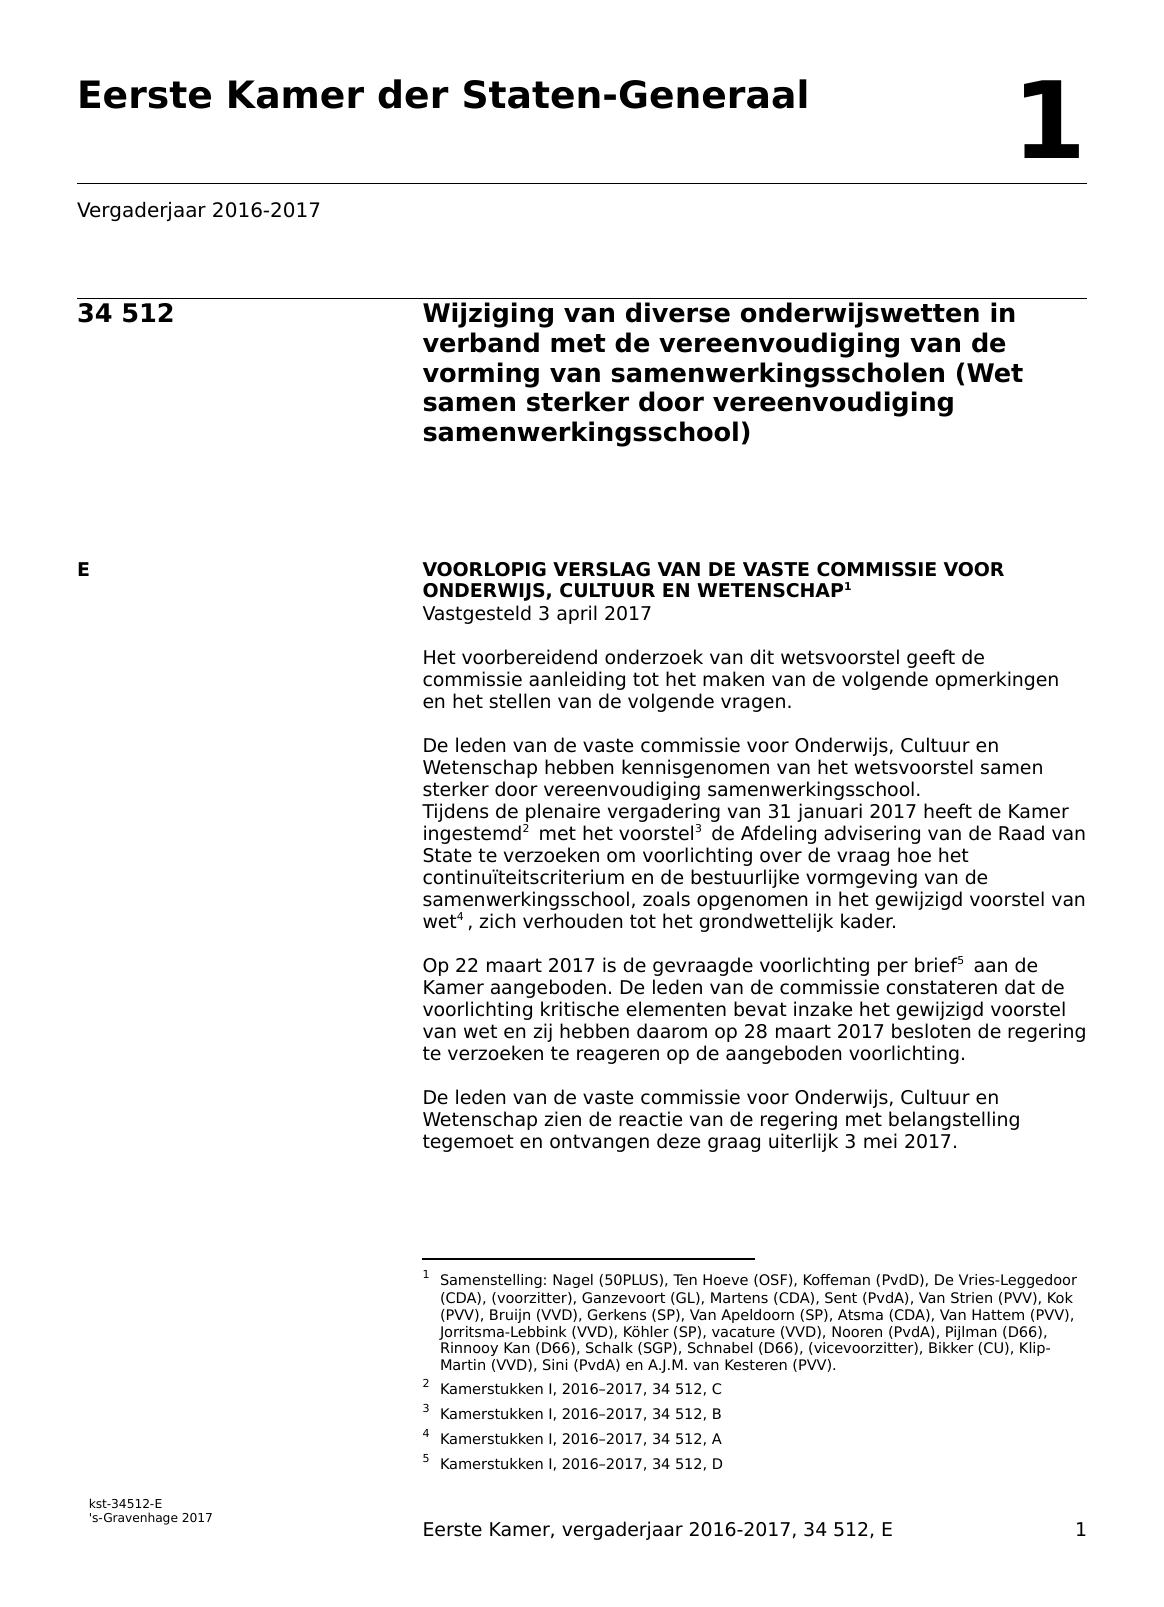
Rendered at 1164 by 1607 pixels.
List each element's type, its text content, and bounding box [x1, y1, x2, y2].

text De leden van de vaste commissie voor Onderwijs, Cultuur en Wetenschap zien de reactie van de regering met belangstelling tegemoet en ontvangen deze graag uiterlijk 3 mei 2017. [422, 1087, 1087, 1153]
text Tijdens de plenaire vergadering van 31 januari 2017 heeft de Kamer ingestemd met het voorstel de Afdeling advisering van de Raad van State te verzoeken om voorlichting over de vraag hoe het continuïteitscriterium en de bestuurlijke vormgeving van de samenwerkingsschool, zoals opgenomen in het gewijzigd voorstel van wet, zich verhouden tot het grondwettelijk kader. [422, 801, 1087, 932]
text Kamerstukken I, 2016–2017, 34 512, D [422, 1452, 1087, 1474]
table_header Eerste Kamer der Staten-Generaal [77, 59, 886, 183]
text Kamerstukken I, 2016–2017, 34 512, A [422, 1427, 1087, 1449]
text Samenstelling: Nagel (50PLUS), Ten Hoeve (OSF), Koffeman (PvdD), De Vries-Leggedoor (CDA), (voorzitter), Ganzevoort (GL), Martens (CDA), Sent (PvdA), Van Strien (PVV), Kok (PVV), Bruijn (VVD), Gerkens (SP), Van Apeldoorn (SP), Atsma (CDA), Van Hattem (PVV), Jorritsma-Lebbink (VVD), Köhler (SP), vacature (VVD), Nooren (PvdA), Pijlman (D66), Rinnooy Kan (D66), Schalk (SGP), Schnabel (D66), (vicevoorzitter), Bikker (CU), Klip-Martin (VVD), Sini (PvdA) en A.J.M. van Kesteren (PVV). [422, 1268, 1087, 1374]
text Vastgesteld 3 april 2017 [422, 602, 1087, 624]
subtitle E VOORLOPIG VERSLAG VAN DE VASTE COMMISSIE VOOR ONDERWIJS, CULTUUR EN WETENSCHAP [77, 558, 1087, 602]
text Op 22 maart 2017 is de gevraagde voorlichting per brief aan de Kamer aangeboden. De leden van de commissie constateren dat de voorlichting kritische elementen bevat inzake het gewijzigd voorstel van wet en zij hebben daarom op 28 maart 2017 besloten de regering te verzoeken te reageren op de aangeboden voorlichting. [422, 955, 1087, 1064]
subtitle 34 512 Wijziging van diverse onderwijswetten in verband met de vereenvoudiging van de vorming van samenwerkingsscholen (Wet samen sterker door vereenvoudiging samenwerkingsschool) [77, 299, 1087, 447]
text kst-34512-E [88, 1497, 323, 1511]
text 's-Gravenhage 2017 [88, 1511, 323, 1525]
table_header 1 [886, 59, 1087, 183]
text Kamerstukken I, 2016–2017, 34 512, C [422, 1377, 1087, 1399]
text Het voorbereidend onderzoek van dit wetsvoorstel geeft de commissie aanleiding tot het maken van de volgende opmerkingen en het stellen van de volgende vragen. [422, 647, 1087, 712]
text De leden van de vaste commissie voor Onderwijs, Cultuur en Wetenschap hebben kennisgenomen van het wetsvoorstel samen sterker door vereenvoudiging samenwerkingsschool. [422, 735, 1087, 801]
table_cell Vergaderjaar 2016-2017 [77, 184, 1087, 298]
text Kamerstukken I, 2016–2017, 34 512, B [422, 1402, 1087, 1424]
